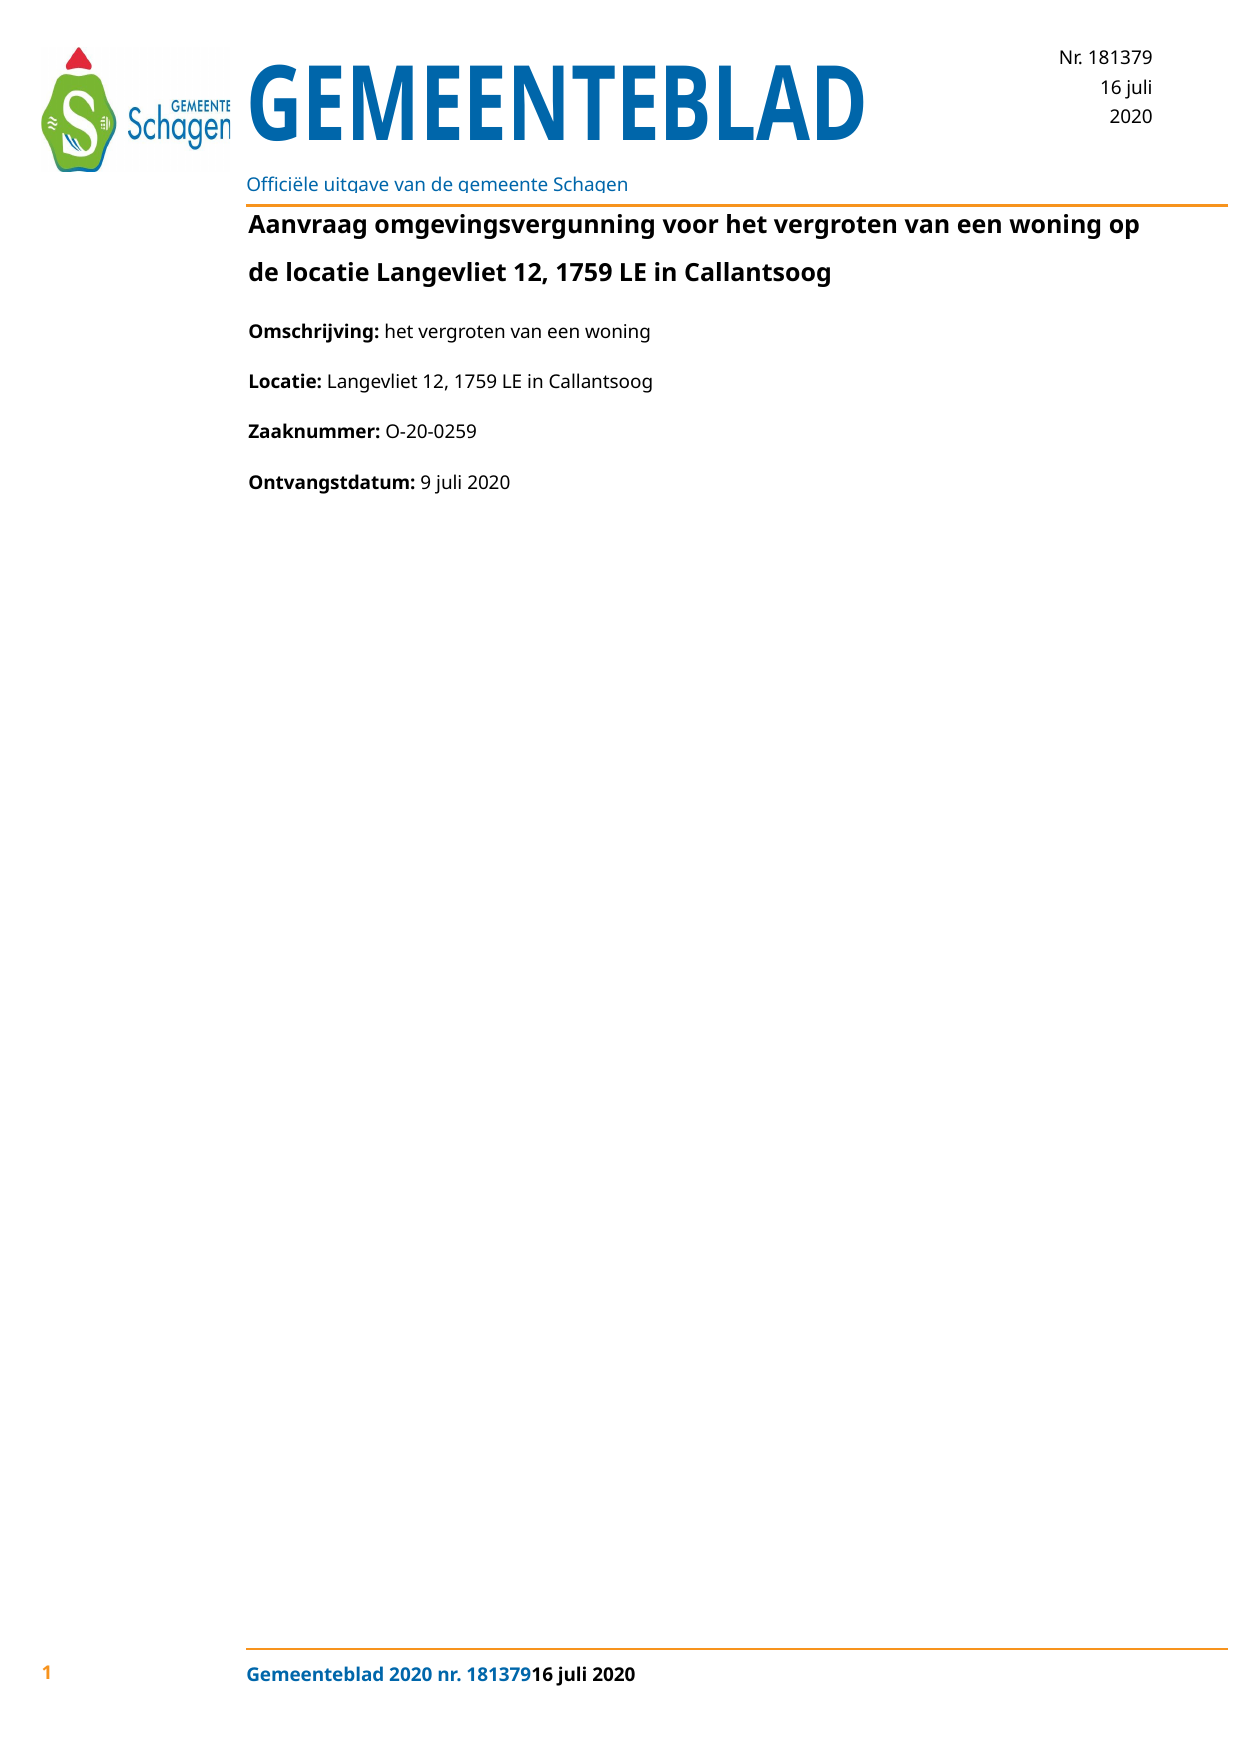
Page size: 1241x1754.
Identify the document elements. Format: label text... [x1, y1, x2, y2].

picture [41, 47, 231, 172]
text Omschrijving: het vergroten van een woning [248, 318, 1152, 344]
text Aanvraag omgevingsvergunning voor het vergroten van een woning op de locatie Langevliet 12, 1759 LE in Callantsoog [248, 207, 1152, 288]
text Ontvangstdatum: 9 juli 2020 [248, 469, 1152, 495]
text Locatie: Langevliet 12, 1759 LE in Callantsoog [248, 368, 1152, 394]
text Zaaknummer: O-20-0259 [248, 419, 1152, 444]
